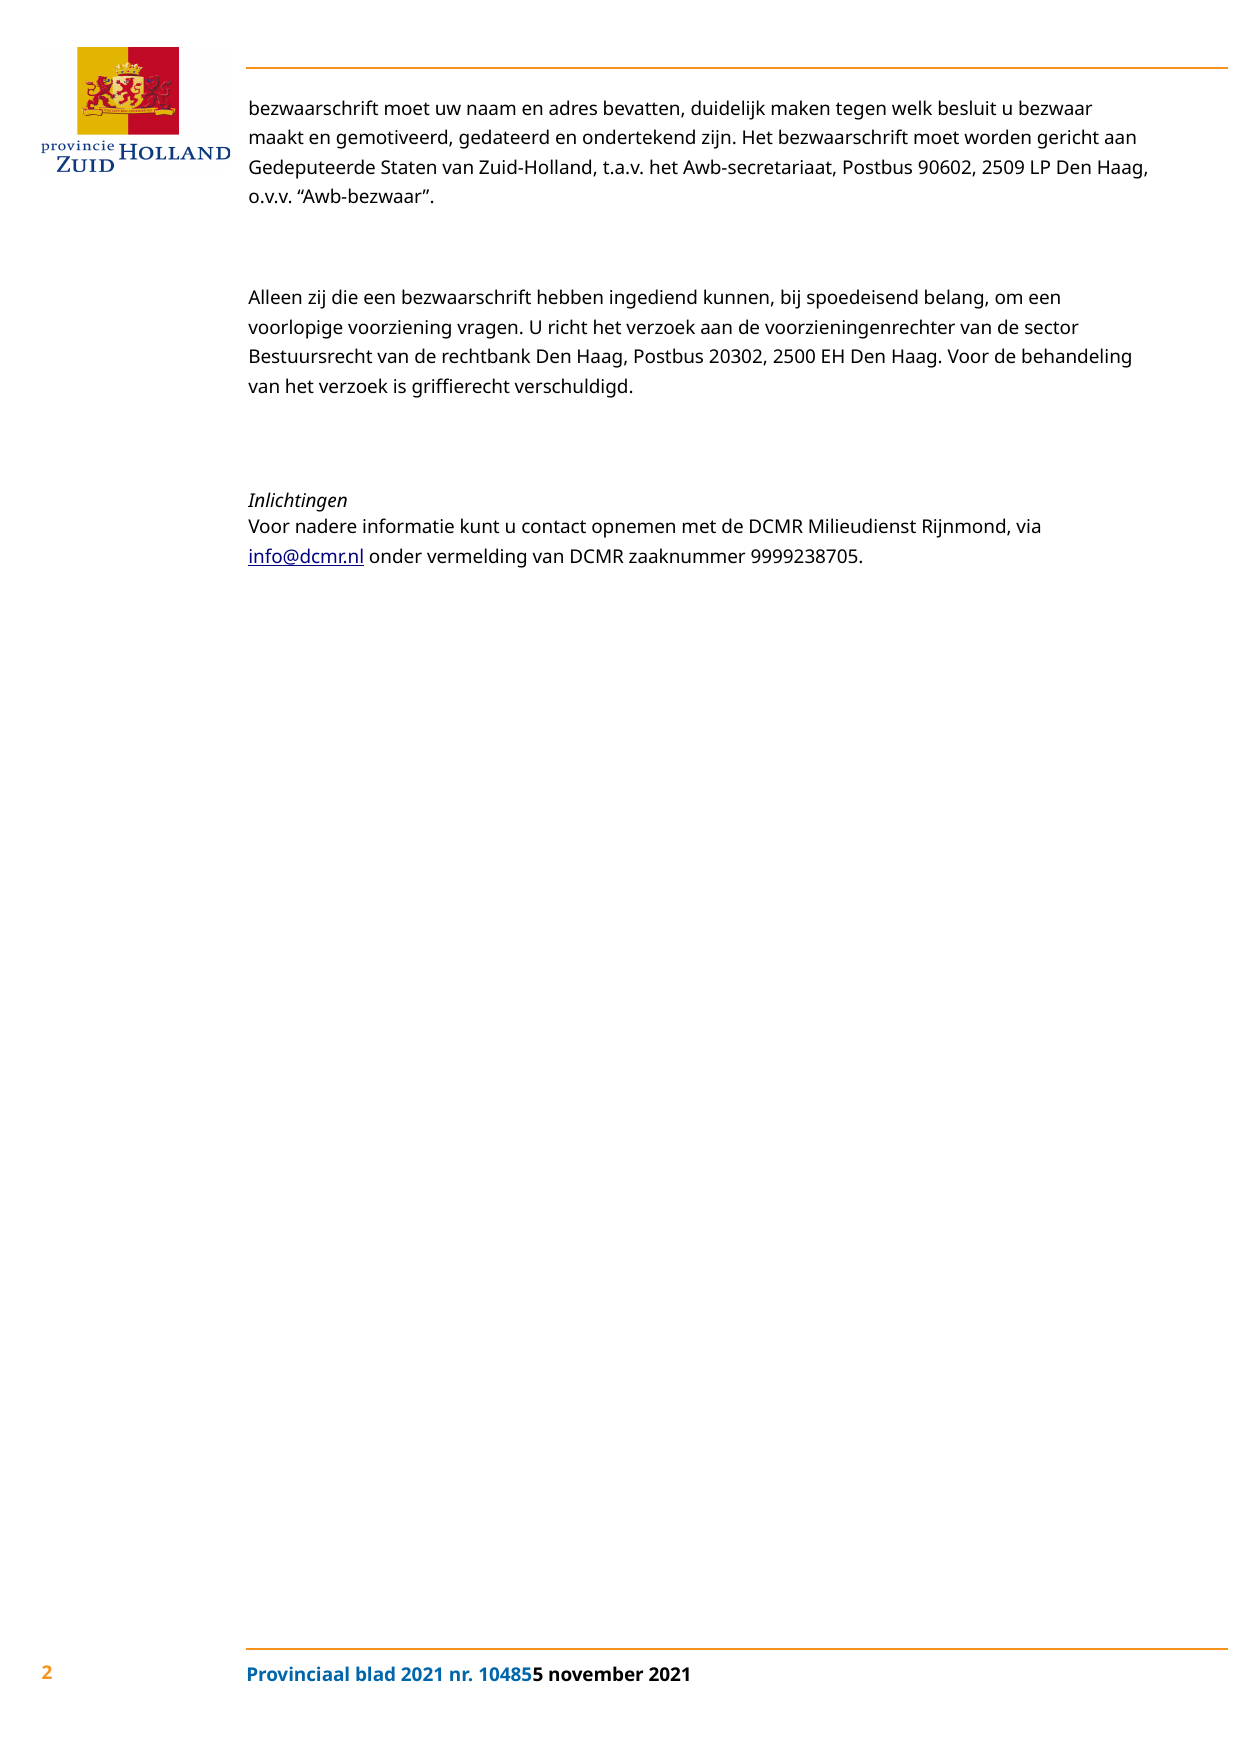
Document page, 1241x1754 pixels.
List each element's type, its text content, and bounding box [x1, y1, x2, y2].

picture [41, 47, 231, 172]
text Inlichtingen [248, 487, 1152, 513]
text Alleen zij die een bezwaarschrift hebben ingediend kunnen, bij spoedeisend belang, om een voorlopige voorziening vragen. U richt het verzoek aan de voorzieningenrechter van de sector Bestuursrecht van de rechtbank Den Haag, Postbus 20302, 2500 EH Den Haag. Voor de behandeling van het verzoek is griffierecht verschuldigd. [248, 284, 1152, 399]
text Voor nadere informatie kunt u contact opnemen met de DCMR Milieudienst Rijnmond, via info@dcmr.nl onder vermelding van DCMR zaaknummer 9999238705. [248, 513, 1152, 568]
text bezwaarschrift moet uw naam en adres bevatten, duidelijk maken tegen welk besluit u bezwaar maakt en gemotiveerd, gedateerd en ondertekend zijn. Het bezwaarschrift moet worden gericht aan Gedeputeerde Staten van Zuid-Holland, t.a.v. het Awb-secretariaat, Postbus 90602, 2509 LP Den Haag, o.v.v. “Awb-bezwaar”. [248, 95, 1152, 209]
